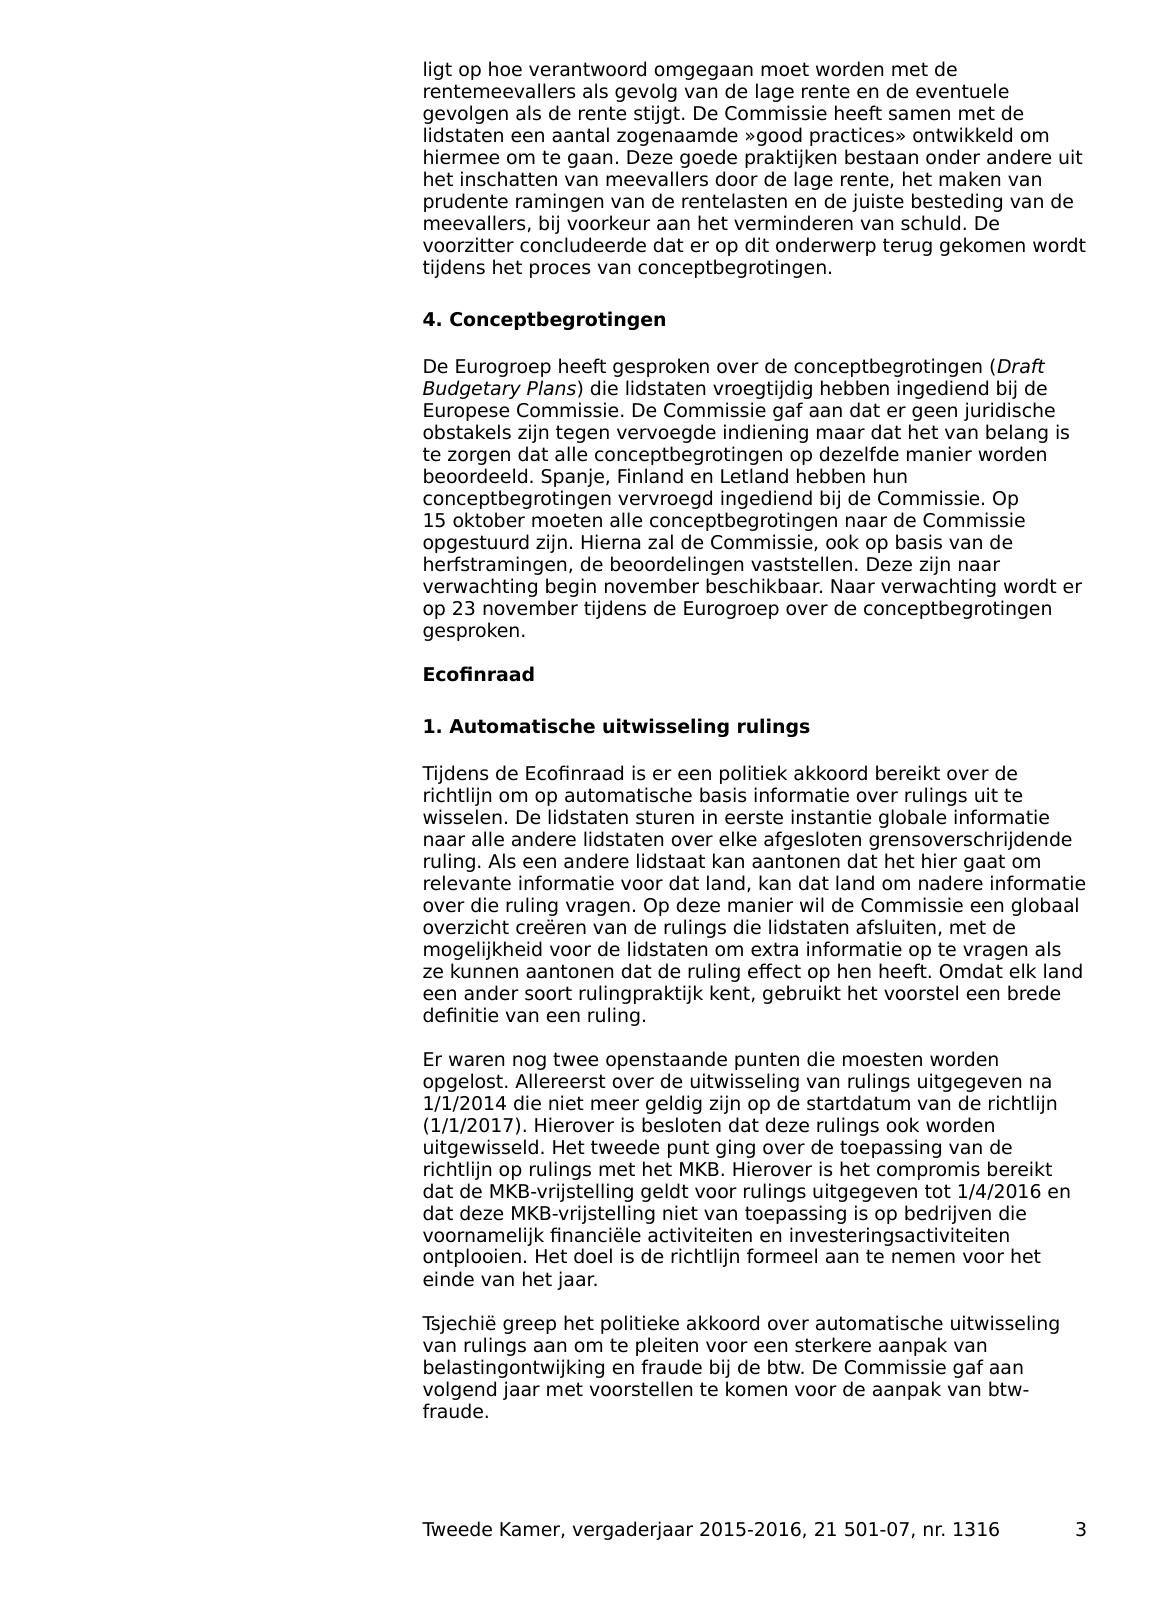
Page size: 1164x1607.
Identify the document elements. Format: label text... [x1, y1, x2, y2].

text De Eurogroep heeft gesproken over de conceptbegrotingen (Draft Budgetary Plans) die lidstaten vroegtijdig hebben ingediend bij de Europese Commissie. De Commissie gaf aan dat er geen juridische obstakels zijn tegen vervoegde indiening maar dat het van belang is te zorgen dat alle conceptbegrotingen op dezelfde manier worden beoordeeld. Spanje, Finland en Letland hebben hun conceptbegrotingen vervroegd ingediend bij de Commissie. Op 15 oktober moeten alle conceptbegrotingen naar de Commissie opgestuurd zijn. Hierna zal de Commissie, ook op basis van de herfstramingen, de beoordelingen vaststellen. Deze zijn naar verwachting begin november beschikbaar. Naar verwachting wordt er op 23 november tijdens de Eurogroep over de conceptbegrotingen gesproken. [422, 356, 1087, 642]
text Tsjechië greep het politieke akkoord over automatische uitwisseling van rulings aan om te pleiten voor een sterkere aanpak van belastingontwijking en fraude bij de btw. De Commissie gaf aan volgend jaar met voorstellen te komen voor de aanpak van btw-fraude. [422, 1313, 1087, 1422]
text Er waren nog twee openstaande punten die moesten worden opgelost. Allereerst over de uitwisseling van rulings uitgegeven na 1/1/2014 die niet meer geldig zijn op de startdatum van de richtlijn (1/1/2017). Hierover is besloten dat deze rulings ook worden uitgewisseld. Het tweede punt ging over de toepassing van de richtlijn op rulings met het MKB. Hierover is het compromis bereikt dat de MKB-vrijstelling geldt voor rulings uitgegeven tot 1/4/2016 en dat deze MKB-vrijstelling niet van toepassing is op bedrijven die voornamelijk financiële activiteiten en investeringsactiviteiten ontplooien. Het doel is de richtlijn formeel aan te nemen voor het einde van het jaar. [422, 1049, 1087, 1290]
subtitle 1. Automatische uitwisseling rulings [422, 716, 1087, 738]
text Tijdens de Ecofinraad is er een politiek akkoord bereikt over de richtlijn om op automatische basis informatie over rulings uit te wisselen. De lidstaten sturen in eerste instantie globale informatie naar alle andere lidstaten over elke afgesloten grensoverschrijdende ruling. Als een andere lidstaat kan aantonen dat het hier gaat om relevante informatie voor dat land, kan dat land om nadere informatie over die ruling vragen. Op deze manier wil de Commissie een globaal overzicht creëren van de rulings die lidstaten afsluiten, met de mogelijkheid voor de lidstaten om extra informatie op te vragen als ze kunnen aantonen dat de ruling effect op hen heeft. Omdat elk land een ander soort rulingpraktijk kent, gebruikt het voorstel een brede definitie van een ruling. [422, 763, 1087, 1026]
text ligt op hoe verantwoord omgegaan moet worden met de rentemeevallers als gevolg van de lage rente en de eventuele gevolgen als de rente stijgt. De Commissie heeft samen met de lidstaten een aantal zogenaamde »good practices» ontwikkeld om hiermee om te gaan. Deze goede praktijken bestaan onder andere uit het inschatten van meevallers door de lage rente, het maken van prudente ramingen van de rentelasten en de juiste besteding van de meevallers, bij voorkeur aan het verminderen van schuld. De voorzitter concludeerde dat er op dit onderwerp terug gekomen wordt tijdens het proces van conceptbegrotingen. [422, 59, 1087, 279]
subtitle Ecofinraad [422, 664, 1087, 686]
subtitle 4. Conceptbegrotingen [422, 309, 1087, 331]
